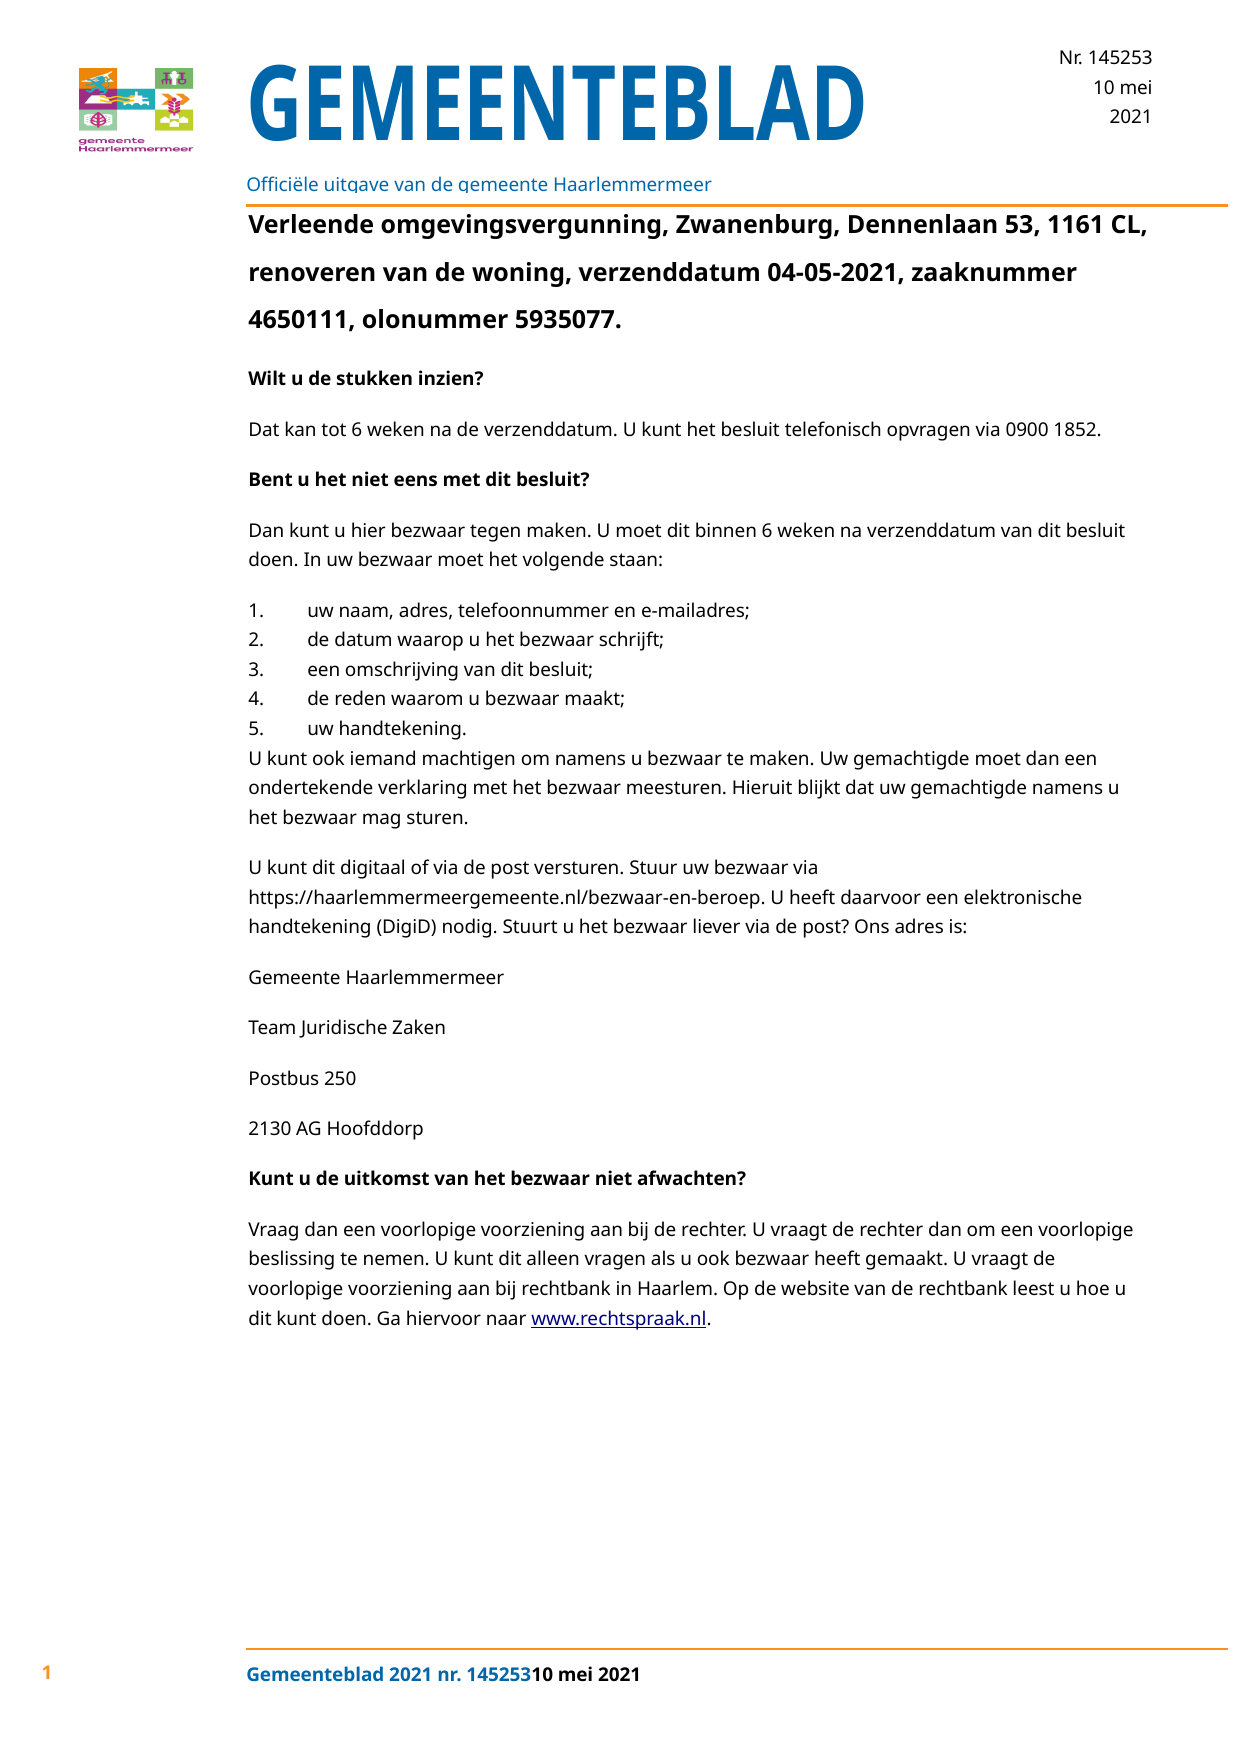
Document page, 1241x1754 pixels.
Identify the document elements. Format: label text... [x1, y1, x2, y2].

text Postbus 250 [248, 1065, 1152, 1090]
text Vraag dan een voorlopige voorziening aan bij de rechter. U vraagt de rechter dan om een voorlopige beslissing te nemen. U kunt dit alleen vragen als u ook bezwaar heeft gemaakt. U vraagt de voorlopige voorziening aan bij rechtbank in Haarlem. Op de website van de rechtbank leest u hoe u dit kunt doen. Ga hiervoor naar www.rechtspraak.nl. [248, 1216, 1152, 1330]
list de reden waarom u bezwaar maakt; [248, 686, 1152, 711]
list uw naam, adres, telefoonnummer en e-mailadres; [248, 597, 1152, 622]
text U kunt dit digitaal of via de post versturen. Stuur uw bezwaar via https://haarlemmermeergemeente.nl/bezwaar-en-beroep. U heeft daarvoor een elektronische handtekening (DigiD) nodig. Stuurt u het bezwaar liever via de post? Ons adres is: [248, 854, 1152, 939]
text Wilt u de stukken inzien? [248, 366, 1152, 391]
text Team Juridische Zaken [248, 1014, 1152, 1040]
text 2130 AG Hoofddorp [248, 1115, 1152, 1141]
text Dat kan tot 6 weken na de verzenddatum. U kunt het besluit telefonisch opvragen via 0900 1852. [248, 416, 1152, 442]
picture [41, 47, 231, 172]
list een omschrijving van dit besluit; [248, 656, 1152, 682]
text Kunt u de uitkomst van het bezwaar niet afwachten? [248, 1166, 1152, 1191]
text Gemeente Haarlemmermeer [248, 964, 1152, 989]
text Verleende omgevingsvergunning, Zwanenburg, Dennenlaan 53, 1161 CL, renoveren van de woning, verzenddatum 04-05-2021, zaaknummer 4650111, olonummer 5935077. [248, 207, 1152, 336]
list uw handtekening. [248, 715, 1152, 741]
text Dan kunt u hier bezwaar tegen maken. U moet dit binnen 6 weken na verzenddatum van dit besluit doen. In uw bezwaar moet het volgende staan: [248, 517, 1152, 572]
list de datum waarop u het bezwaar schrijft; [248, 626, 1152, 652]
text U kunt ook iemand machtigen om namens u bezwaar te maken. Uw gemachtigde moet dan een ondertekende verklaring met het bezwaar meesturen. Hieruit blijkt dat uw gemachtigde namens u het bezwaar mag sturen. [248, 745, 1152, 829]
text Bent u het niet eens met dit besluit? [248, 466, 1152, 492]
